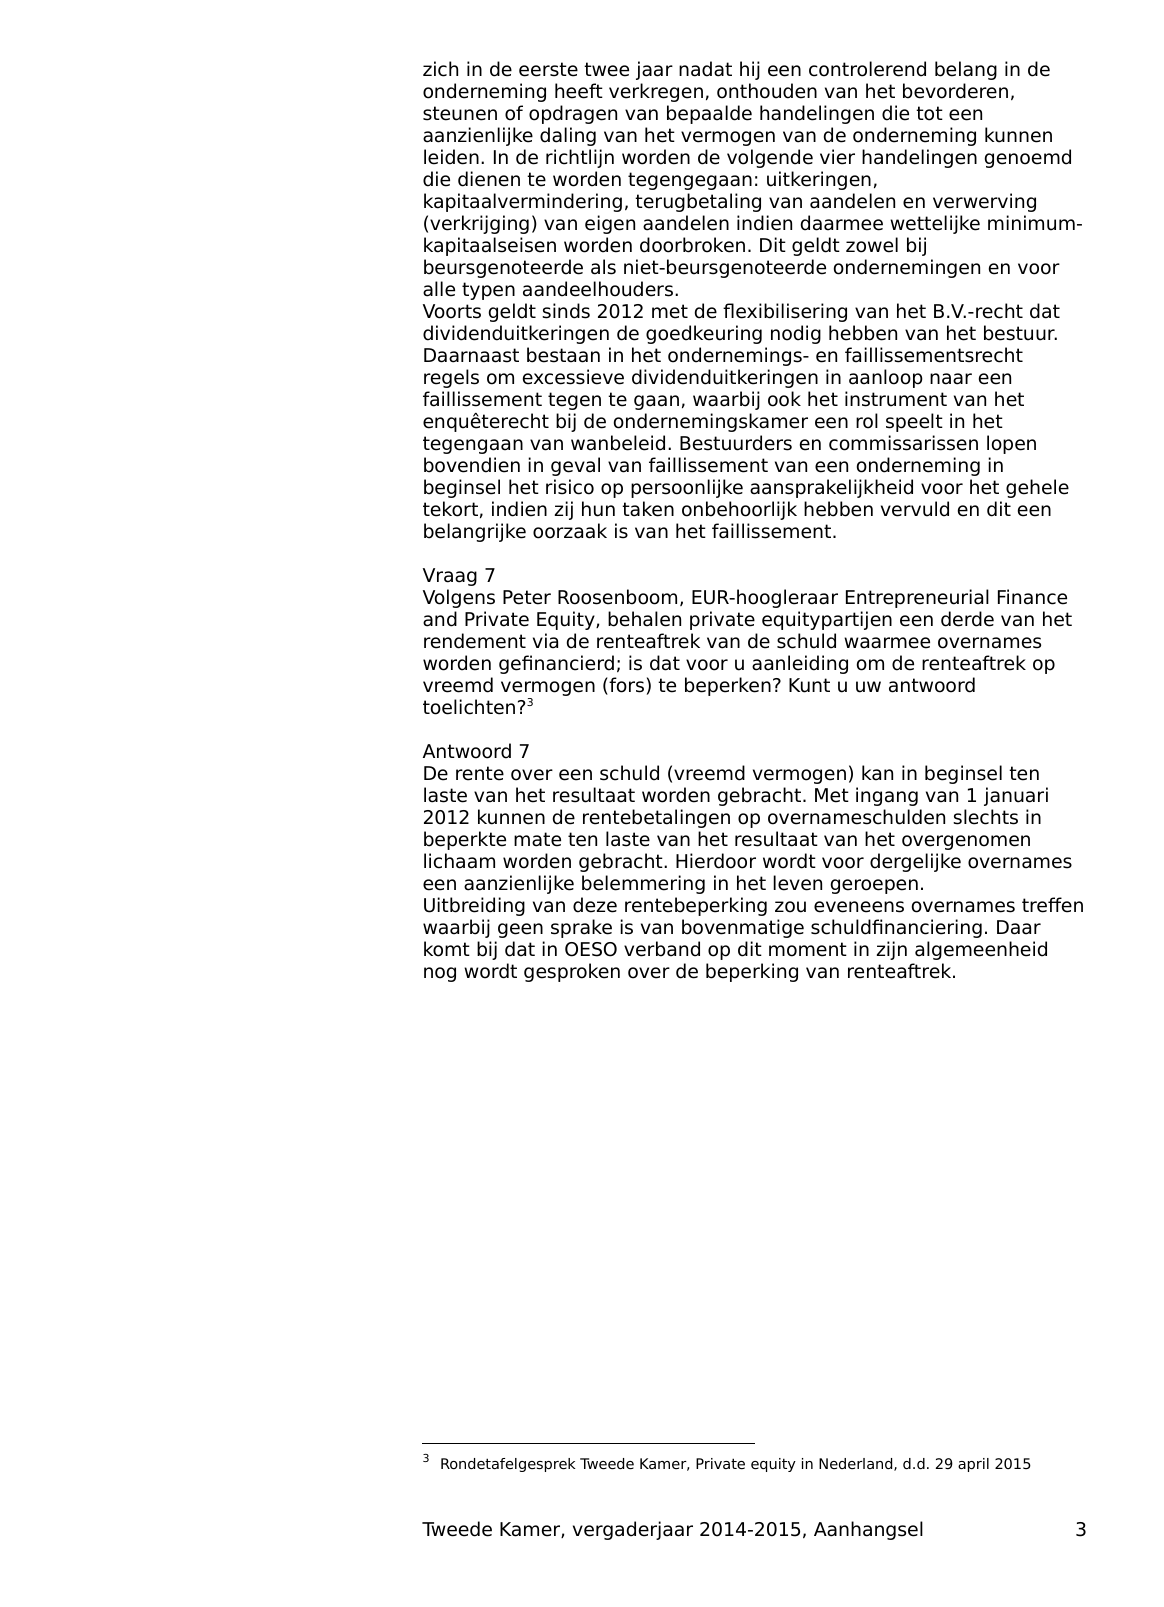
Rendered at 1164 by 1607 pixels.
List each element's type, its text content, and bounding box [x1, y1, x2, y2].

text zich in de eerste twee jaar nadat hij een controlerend belang in de onderneming heeft verkregen, onthouden van het bevorderen, steunen of opdragen van bepaalde handelingen die tot een aanzienlijke daling van het vermogen van de onderneming kunnen leiden. In de richtlijn worden de volgende vier handelingen genoemd die dienen te worden tegengegaan: uitkeringen, kapitaalvermindering, terugbetaling van aandelen en verwerving (verkrijging) van eigen aandelen indien daarmee wettelijke minimum-kapitaalseisen worden doorbroken. Dit geldt zowel bij beursgenoteerde als niet-beursgenoteerde ondernemingen en voor alle typen aandeelhouders. [422, 59, 1087, 301]
text De rente over een schuld (vreemd vermogen) kan in beginsel ten laste van het resultaat worden gebracht. Met ingang van 1 januari 2012 kunnen de rentebetalingen op overnameschulden slechts in beperkte mate ten laste van het resultaat van het overgenomen lichaam worden gebracht. Hierdoor wordt voor dergelijke overnames een aanzienlijke belemmering in het leven geroepen. [422, 763, 1087, 895]
text Volgens Peter Roosenboom, EUR-hoogleraar Entrepreneurial Finance and Private Equity, behalen private equitypartijen een derde van het rendement via de renteaftrek van de schuld waarmee overnames worden gefinancierd; is dat voor u aanleiding om de renteaftrek op vreemd vermogen (fors) te beperken? Kunt u uw antwoord toelichten? [422, 587, 1087, 719]
text Vraag 7 [422, 565, 1087, 587]
text Rondetafelgesprek Tweede Kamer, Private equity in Nederland, d.d. 29 april 2015 [422, 1452, 1087, 1474]
text Voorts geldt sinds 2012 met de flexibilisering van het B.V.-recht dat dividenduitkeringen de goedkeuring nodig hebben van het bestuur. Daarnaast bestaan in het ondernemings- en faillissementsrecht regels om excessieve dividenduitkeringen in aanloop naar een faillissement tegen te gaan, waarbij ook het instrument van het enquêterecht bij de ondernemingskamer een rol speelt in het tegengaan van wanbeleid. Bestuurders en commissarissen lopen bovendien in geval van faillissement van een onderneming in beginsel het risico op persoonlijke aansprakelijkheid voor het gehele tekort, indien zij hun taken onbehoorlijk hebben vervuld en dit een belangrijke oorzaak is van het faillissement. [422, 301, 1087, 543]
text Antwoord 7 [422, 741, 1087, 763]
text Uitbreiding van deze rentebeperking zou eveneens overnames treffen waarbij geen sprake is van bovenmatige schuldfinanciering. Daar komt bij dat in OESO verband op dit moment in zijn algemeenheid nog wordt gesproken over de beperking van renteaftrek. [422, 895, 1087, 983]
